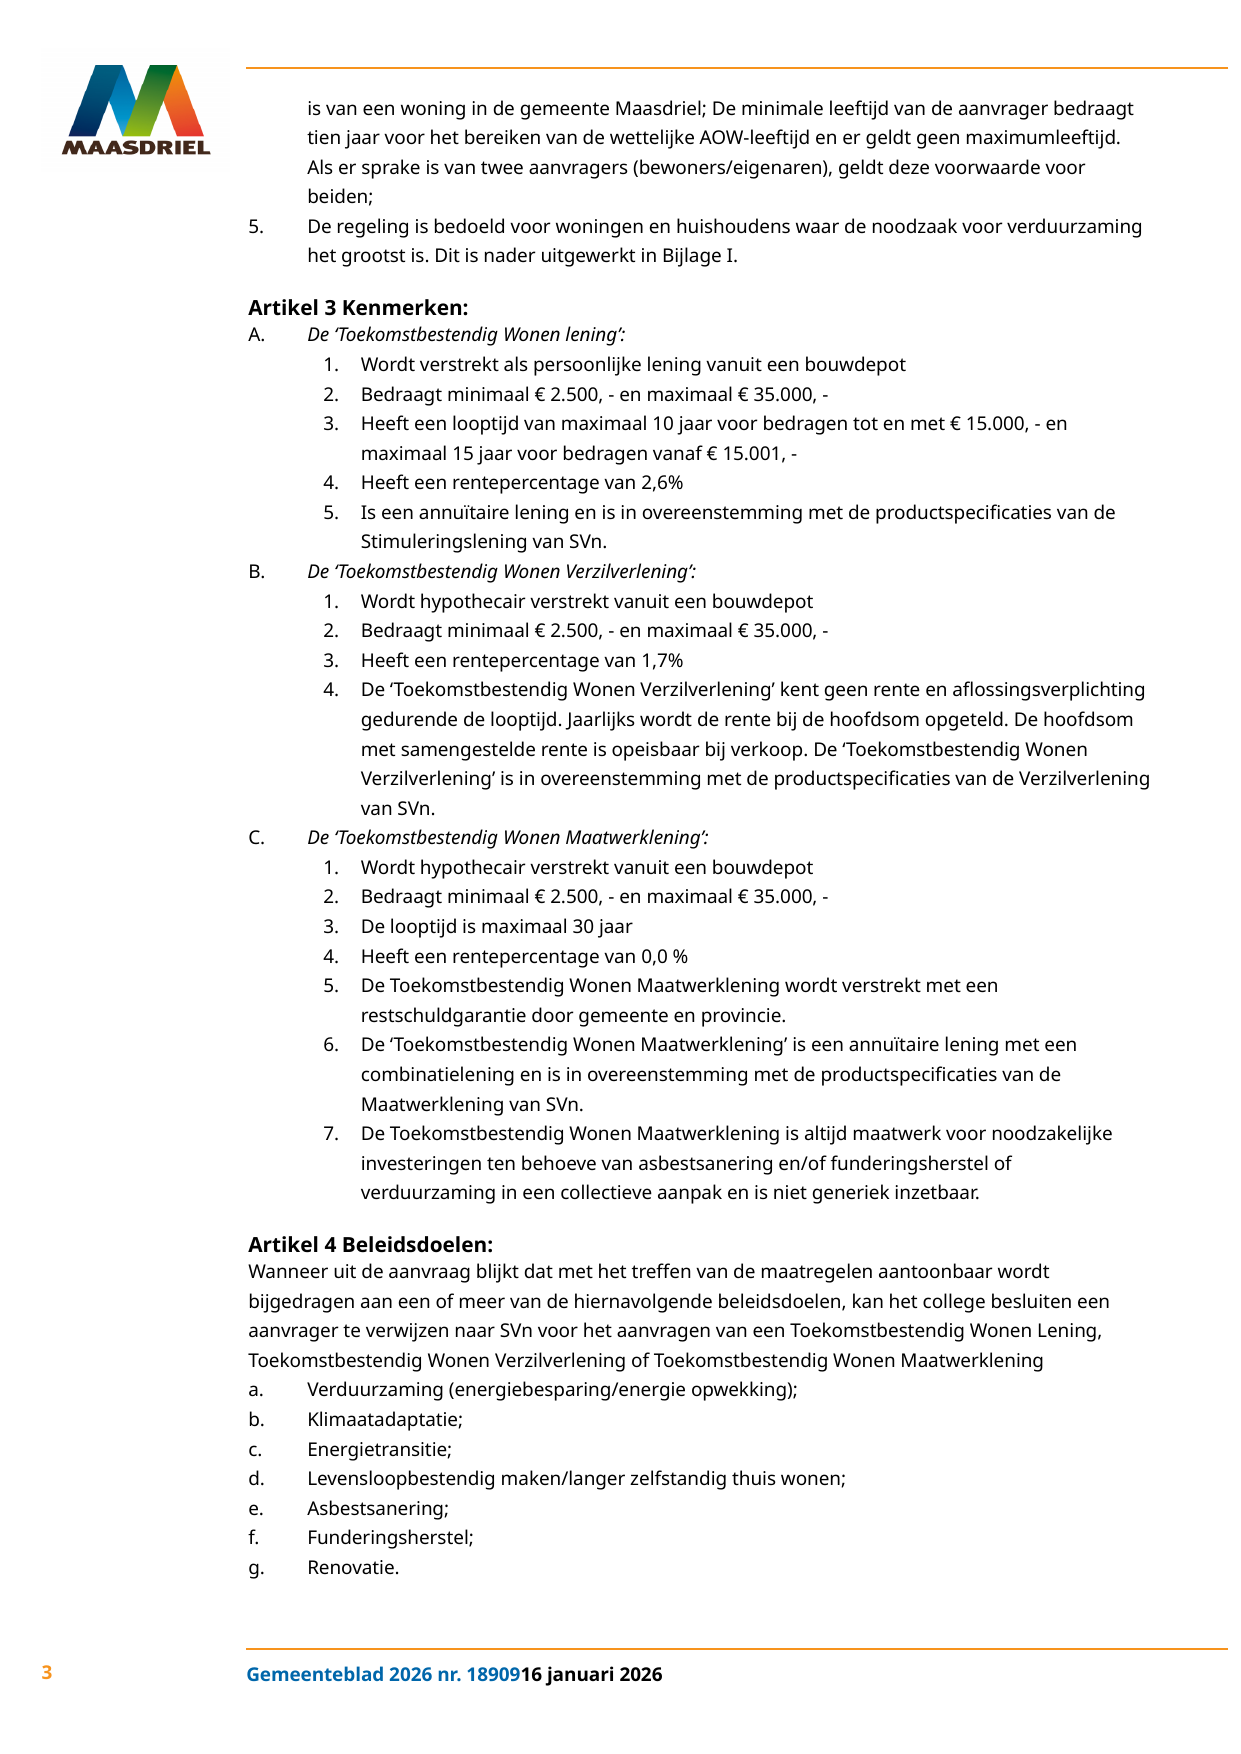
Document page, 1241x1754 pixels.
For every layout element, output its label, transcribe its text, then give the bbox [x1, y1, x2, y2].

list Heeft een looptijd van maximaal 10 jaar voor bedragen tot en met € 15.000, - en maximaal 15 jaar voor bedragen vanaf € 15.001, - [323, 410, 1152, 466]
list Wordt hypothecair verstrekt vanuit een bouwdepot [323, 854, 1152, 880]
list Levensloopbestendig maken/langer zelfstandig thuis wonen; [248, 1465, 1152, 1491]
list De ‘Toekomstbestendig Wonen lening’: [248, 322, 1152, 347]
list Bedraagt minimaal € 2.500, - en maximaal € 35.000, - [323, 884, 1152, 909]
list De ‘Toekomstbestendig Wonen Maatwerklening’: [248, 824, 1152, 850]
text Wanneer uit de aanvraag blijkt dat met het treffen van de maatregelen aantoonbaar wordt bijgedragen aan een of meer van de hiernavolgende beleidsdoelen, kan het college besluiten een aanvrager te verwijzen naar SVn voor het aanvragen van een Toekomstbestendig Wonen Lening, Toekomstbestendig Wonen Verzilverlening of Toekomstbestendig Wonen Maatwerklening [248, 1258, 1152, 1373]
list De ‘Toekomstbestendig Wonen Verzilverlening’: [248, 558, 1152, 584]
list Wordt hypothecair verstrekt vanuit een bouwdepot [323, 588, 1152, 613]
list Heeft een rentepercentage van 2,6% [323, 469, 1152, 495]
list Wordt verstrekt als persoonlijke lening vanuit een bouwdepot [323, 351, 1152, 377]
list De regeling is bedoeld voor woningen en huishoudens waar de noodzaak voor verduurzaming het grootst is. Dit is nader uitgewerkt in Bijlage I. [248, 213, 1152, 268]
list Bedraagt minimaal € 2.500, - en maximaal € 35.000, - [323, 381, 1152, 406]
list De looptijd is maximaal 30 jaar [323, 913, 1152, 939]
list De ‘Toekomstbestendig Wonen Verzilverlening’ kent geen rente en aflossingsverplichting gedurende de looptijd. Jaarlijks wordt de rente bij de hoofdsom opgeteld. De hoofdsom met samengestelde rente is opeisbaar bij verkoop. De ‘Toekomstbestendig Wonen Verzilverlening’ is in overeenstemming met de productspecificaties van de Verzilverlening van SVn. [323, 677, 1152, 821]
list Funderingsherstel; [248, 1524, 1152, 1550]
list Heeft een rentepercentage van 0,0 % [323, 943, 1152, 968]
list Renovatie. [248, 1554, 1152, 1580]
list Energietransitie; [248, 1436, 1152, 1462]
picture [41, 47, 231, 172]
list Is een annuïtaire lening en is in overeenstemming met de productspecificaties van de Stimuleringslening van SVn. [323, 499, 1152, 554]
list Klimaatadaptatie; [248, 1406, 1152, 1432]
list is van een woning in de gemeente Maasdriel; De minimale leeftijd van de aanvrager bedraagt tien jaar voor het bereiken van de wettelijke AOW-leeftijd en er geldt geen maximumleeftijd. Als er sprake is van twee aanvragers (bewoners/eigenaren), geldt deze voorwaarde voor beiden; [248, 95, 1152, 209]
list Bedraagt minimaal € 2.500, - en maximaal € 35.000, - [323, 617, 1152, 643]
list Asbestsanering; [248, 1495, 1152, 1521]
list De Toekomstbestendig Wonen Maatwerklening wordt verstrekt met een restschuldgarantie door gemeente en provincie. [323, 972, 1152, 1028]
list Heeft een rentepercentage van 1,7% [323, 647, 1152, 673]
text Artikel 3 Kenmerken: [248, 293, 1152, 322]
text Artikel 4 Beleidsdoelen: [248, 1230, 1152, 1258]
list De Toekomstbestendig Wonen Maatwerklening is altijd maatwerk voor noodzakelijke investeringen ten behoeve van asbestsanering en/of funderingsherstel of verduurzaming in een collectieve aanpak en is niet generiek inzetbaar. [323, 1120, 1152, 1205]
list De ‘Toekomstbestendig Wonen Maatwerklening’ is een annuïtaire lening met een combinatielening en is in overeenstemming met de productspecificaties van de Maatwerklening van SVn. [323, 1032, 1152, 1116]
list Verduurzaming (energiebesparing/energie opwekking); [248, 1377, 1152, 1402]
